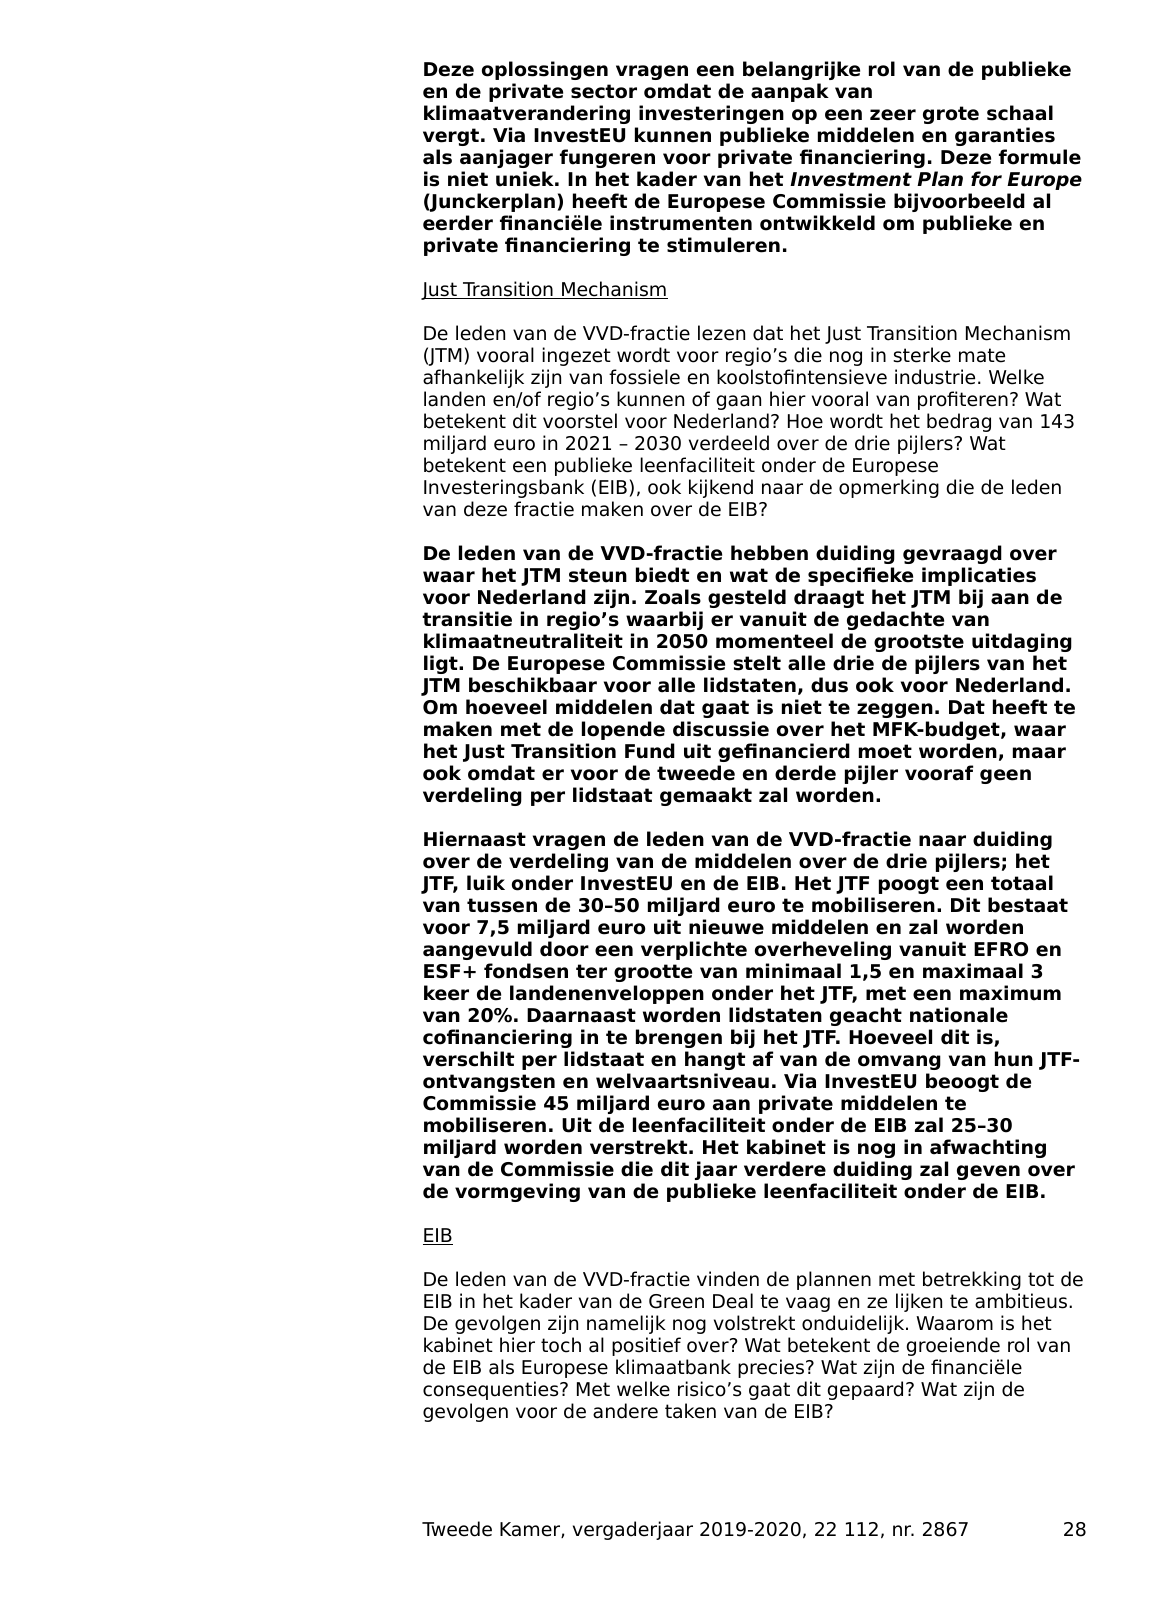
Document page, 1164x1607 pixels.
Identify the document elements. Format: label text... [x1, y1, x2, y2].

text De leden van de VVD-fractie hebben duiding gevraagd over waar het JTM steun biedt en wat de specifieke implicaties voor Nederland zijn. Zoals gesteld draagt het JTM bij aan de transitie in regio’s waarbij er vanuit de gedachte van klimaatneutraliteit in 2050 momenteel de grootste uitdaging ligt. De Europese Commissie stelt alle drie de pijlers van het JTM beschikbaar voor alle lidstaten, dus ook voor Nederland. Om hoeveel middelen dat gaat is niet te zeggen. Dat heeft te maken met de lopende discussie over het MFK-budget, waar het Just Transition Fund uit gefinancierd moet worden, maar ook omdat er voor de tweede en derde pijler vooraf geen verdeling per lidstaat gemaakt zal worden. [422, 543, 1087, 807]
text Deze oplossingen vragen een belangrijke rol van de publieke en de private sector omdat de aanpak van klimaatverandering investeringen op een zeer grote schaal vergt. Via InvestEU kunnen publieke middelen en garanties als aanjager fungeren voor private financiering. Deze formule is niet uniek. In het kader van het Investment Plan for Europe (Junckerplan) heeft de Europese Commissie bijvoorbeeld al eerder financiële instrumenten ontwikkeld om publieke en private financiering te stimuleren. [422, 59, 1087, 257]
text De leden van de VVD-fractie lezen dat het Just Transition Mechanism (JTM) vooral ingezet wordt voor regio’s die nog in sterke mate afhankelijk zijn van fossiele en koolstofintensieve industrie. Welke landen en/of regio’s kunnen of gaan hier vooral van profiteren? Wat betekent dit voorstel voor Nederland? Hoe wordt het bedrag van 143 miljard euro in 2021 – 2030 verdeeld over de drie pijlers? Wat betekent een publieke leenfaciliteit onder de Europese Investeringsbank (EIB), ook kijkend naar de opmerking die de leden van deze fractie maken over de EIB? [422, 323, 1087, 521]
subtitle EIB [422, 1225, 1087, 1247]
text Hiernaast vragen de leden van de VVD-fractie naar duiding over de verdeling van de middelen over de drie pijlers; het JTF, luik onder InvestEU en de EIB. Het JTF poogt een totaal van tussen de 30–50 miljard euro te mobiliseren. Dit bestaat voor 7,5 miljard euro uit nieuwe middelen en zal worden aangevuld door een verplichte overheveling vanuit EFRO en ESF+ fondsen ter grootte van minimaal 1,5 en maximaal 3 keer de landenenveloppen onder het JTF, met een maximum van 20%. Daarnaast worden lidstaten geacht nationale cofinanciering in te brengen bij het JTF. Hoeveel dit is, verschilt per lidstaat en hangt af van de omvang van hun JTF-ontvangsten en welvaartsniveau. Via InvestEU beoogt de Commissie 45 miljard euro aan private middelen te mobiliseren. Uit de leenfaciliteit onder de EIB zal 25–30 miljard worden verstrekt. Het kabinet is nog in afwachting van de Commissie die dit jaar verdere duiding zal geven over de vormgeving van de publieke leenfaciliteit onder de EIB. [422, 829, 1087, 1203]
text De leden van de VVD-fractie vinden de plannen met betrekking tot de EIB in het kader van de Green Deal te vaag en ze lijken te ambitieus. De gevolgen zijn namelijk nog volstrekt onduidelijk. Waarom is het kabinet hier toch al positief over? Wat betekent de groeiende rol van de EIB als Europese klimaatbank precies? Wat zijn de financiële consequenties? Met welke risico’s gaat dit gepaard? Wat zijn de gevolgen voor de andere taken van de EIB? [422, 1269, 1087, 1423]
subtitle Just Transition Mechanism [422, 279, 1087, 301]
